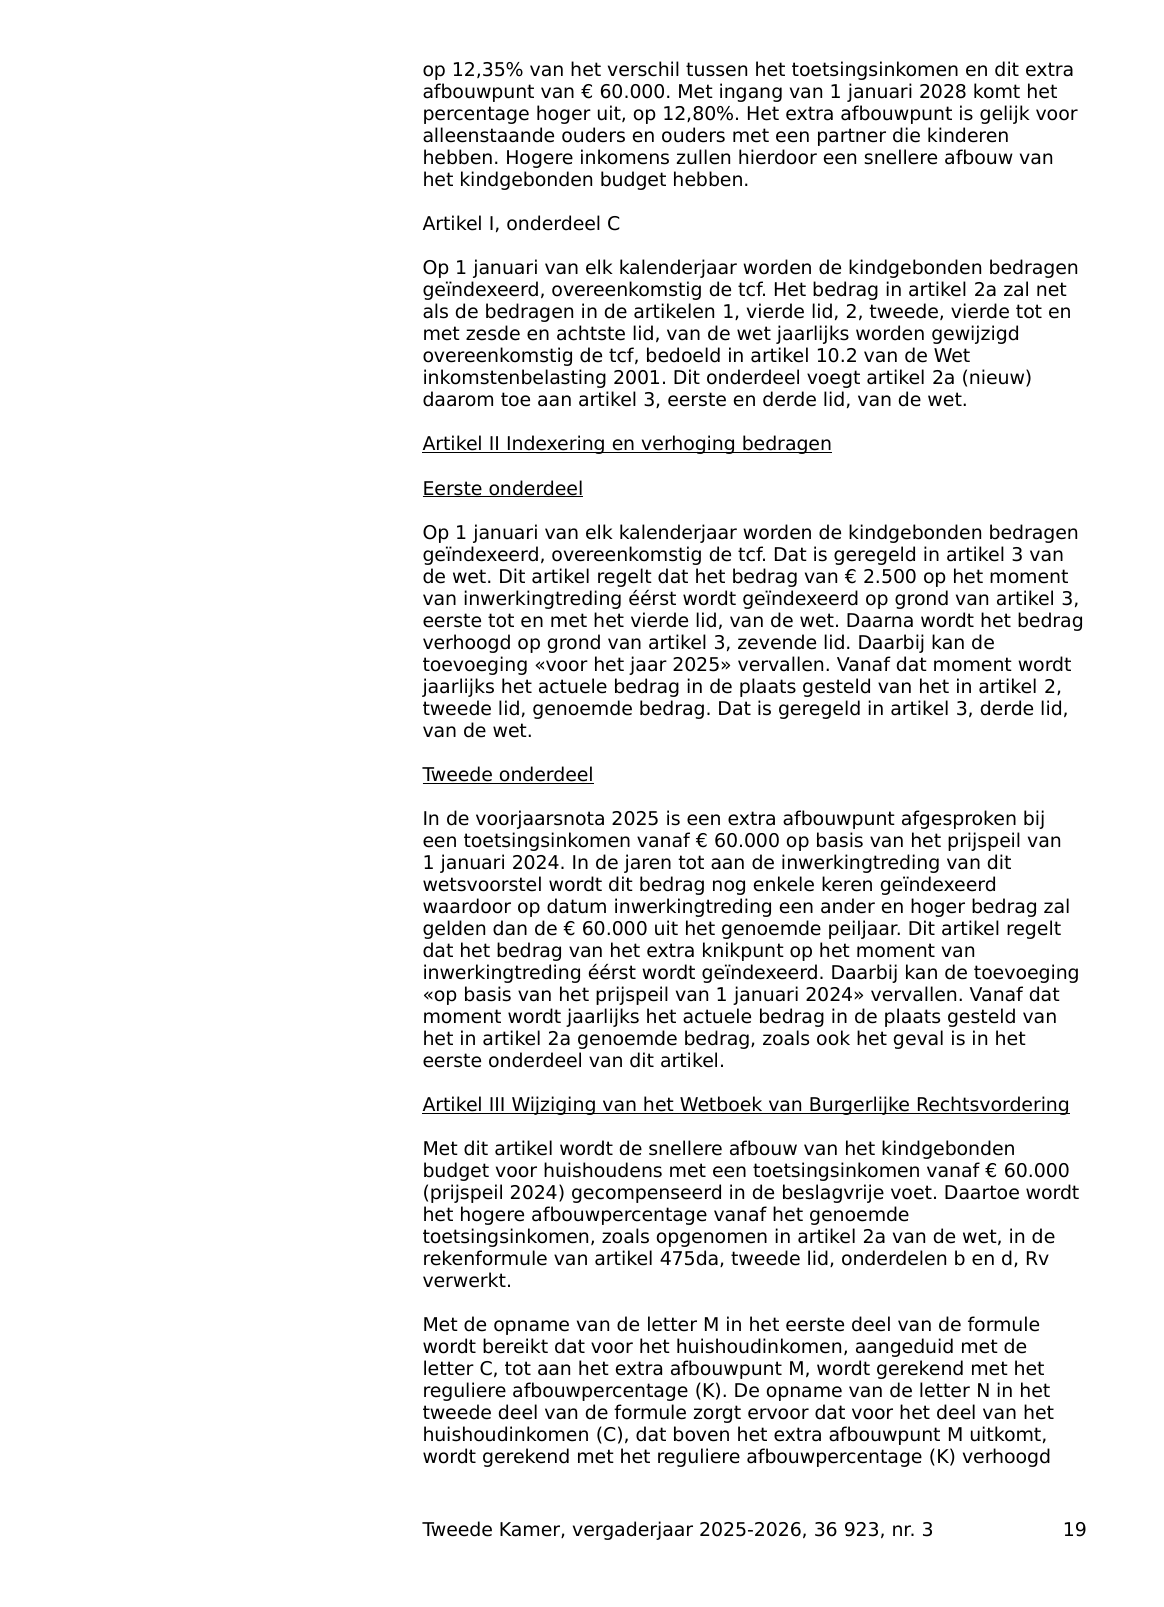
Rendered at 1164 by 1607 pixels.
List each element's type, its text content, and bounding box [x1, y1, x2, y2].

subtitle Eerste onderdeel [422, 477, 1087, 499]
text Met dit artikel wordt de snellere afbouw van het kindgebonden budget voor huishoudens met een toetsingsinkomen vanaf € 60.000 (prijspeil 2024) gecompenseerd in de beslagvrije voet. Daartoe wordt het hogere afbouwpercentage vanaf het genoemde toetsingsinkomen, zoals opgenomen in artikel 2a van de wet, in de rekenformule van artikel 475da, tweede lid, onderdelen b en d, Rv verwerkt. [422, 1138, 1087, 1292]
subtitle Artikel III Wijziging van het Wetboek van Burgerlijke Rechtsvordering [422, 1094, 1087, 1116]
text Met de opname van de letter M in het eerste deel van de formule wordt bereikt dat voor het huishoudinkomen, aangeduid met de letter C, tot aan het extra afbouwpunt M, wordt gerekend met het reguliere afbouwpercentage (K). De opname van de letter N in het tweede deel van de formule zorgt ervoor dat voor het deel van het huishoudinkomen (C), dat boven het extra afbouwpunt M uitkomt, wordt gerekend met het reguliere afbouwpercentage (K) verhoogd [422, 1314, 1087, 1468]
subtitle Tweede onderdeel [422, 764, 1087, 786]
text Op 1 januari van elk kalenderjaar worden de kindgebonden bedragen geïndexeerd, overeenkomstig de tcf. Het bedrag in artikel 2a zal net als de bedragen in de artikelen 1, vierde lid, 2, tweede, vierde tot en met zesde en achtste lid, van de wet jaarlijks worden gewijzigd overeenkomstig de tcf, bedoeld in artikel 10.2 van de Wet inkomstenbelasting 2001. Dit onderdeel voegt artikel 2a (nieuw) daarom toe aan artikel 3, eerste en derde lid, van de wet. [422, 257, 1087, 411]
text In de voorjaarsnota 2025 is een extra afbouwpunt afgesproken bij een toetsingsinkomen vanaf € 60.000 op basis van het prijspeil van 1 januari 2024. In de jaren tot aan de inwerkingtreding van dit wetsvoorstel wordt dit bedrag nog enkele keren geïndexeerd waardoor op datum inwerkingtreding een ander en hoger bedrag zal gelden dan de € 60.000 uit het genoemde peiljaar. Dit artikel regelt dat het bedrag van het extra knikpunt op het moment van inwerkingtreding éérst wordt geïndexeerd. Daarbij kan de toevoeging «op basis van het prijspeil van 1 januari 2024» vervallen. Vanaf dat moment wordt jaarlijks het actuele bedrag in de plaats gesteld van het in artikel 2a genoemde bedrag, zoals ook het geval is in het eerste onderdeel van dit artikel. [422, 808, 1087, 1072]
text Op 1 januari van elk kalenderjaar worden de kindgebonden bedragen geïndexeerd, overeenkomstig de tcf. Dat is geregeld in artikel 3 van de wet. Dit artikel regelt dat het bedrag van € 2.500 op het moment van inwerkingtreding éérst wordt geïndexeerd op grond van artikel 3, eerste tot en met het vierde lid, van de wet. Daarna wordt het bedrag verhoogd op grond van artikel 3, zevende lid. Daarbij kan de toevoeging «voor het jaar 2025» vervallen. Vanaf dat moment wordt jaarlijks het actuele bedrag in de plaats gesteld van het in artikel 2, tweede lid, genoemde bedrag. Dat is geregeld in artikel 3, derde lid, van de wet. [422, 522, 1087, 741]
subtitle Artikel I, onderdeel C [422, 213, 1087, 235]
text op 12,35% van het verschil tussen het toetsingsinkomen en dit extra afbouwpunt van € 60.000. Met ingang van 1 januari 2028 komt het percentage hoger uit, op 12,80%. Het extra afbouwpunt is gelijk voor alleenstaande ouders en ouders met een partner die kinderen hebben. Hogere inkomens zullen hierdoor een snellere afbouw van het kindgebonden budget hebben. [422, 59, 1087, 191]
subtitle Artikel II Indexering en verhoging bedragen [422, 433, 1087, 455]
